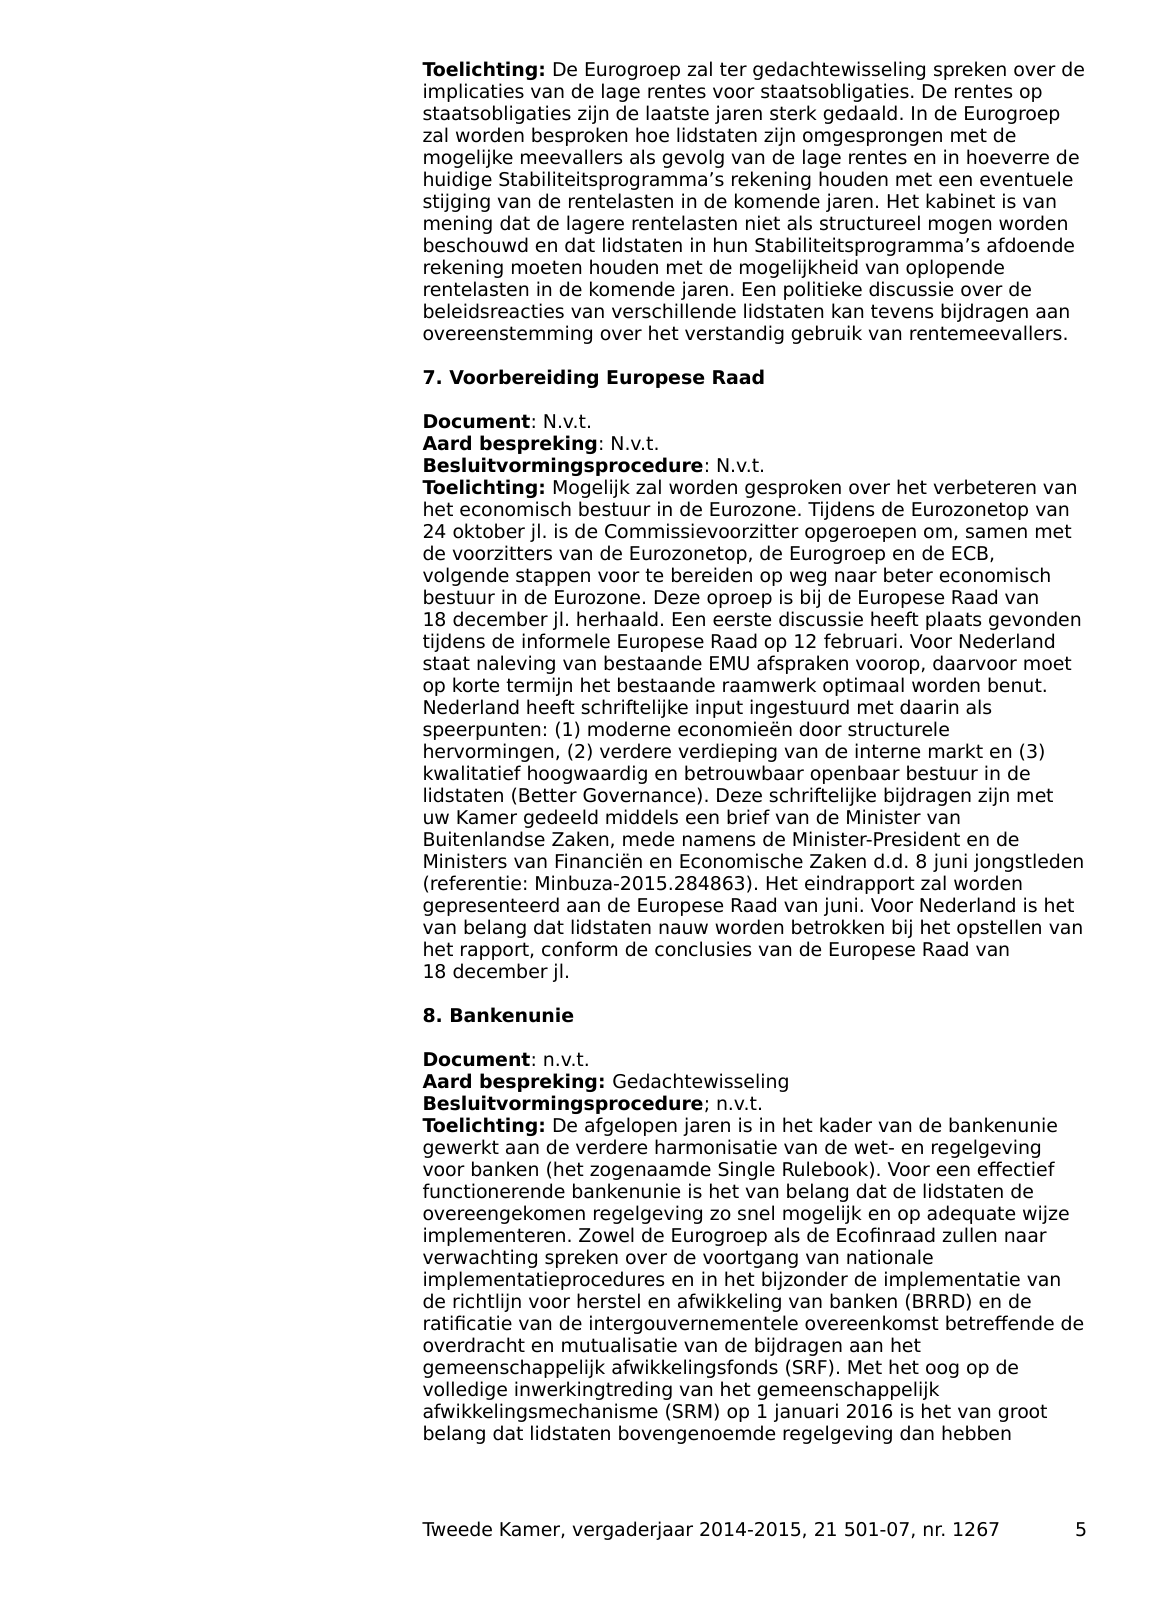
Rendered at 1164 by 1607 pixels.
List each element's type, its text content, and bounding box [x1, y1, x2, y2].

text Besluitvormingsprocedure: N.v.t. [422, 455, 1087, 477]
text Aard bespreking: N.v.t. [422, 433, 1087, 455]
text Document: n.v.t. [422, 1049, 1087, 1071]
text Besluitvormingsprocedure; n.v.t. [422, 1093, 1087, 1115]
text Document: N.v.t. [422, 411, 1087, 433]
text Toelichting: Mogelijk zal worden gesproken over het verbeteren van het economisch bestuur in de Eurozone. Tijdens de Eurozonetop van 24 oktober jl. is de Commissievoorzitter opgeroepen om, samen met de voorzitters van de Eurozonetop, de Eurogroep en de ECB, volgende stappen voor te bereiden op weg naar beter economisch bestuur in de Eurozone. Deze oproep is bij de Europese Raad van 18 december jl. herhaald. Een eerste discussie heeft plaats gevonden tijdens de informele Europese Raad op 12 februari. Voor Nederland staat naleving van bestaande EMU afspraken voorop, daarvoor moet op korte termijn het bestaande raamwerk optimaal worden benut. Nederland heeft schriftelijke input ingestuurd met daarin als speerpunten: (1) moderne economieën door structurele hervormingen, (2) verdere verdieping van de interne markt en (3) kwalitatief hoogwaardig en betrouwbaar openbaar bestuur in de lidstaten (Better Governance). Deze schriftelijke bijdragen zijn met uw Kamer gedeeld middels een brief van de Minister van Buitenlandse Zaken, mede namens de Minister-President en de Ministers van Financiën en Economische Zaken d.d. 8 juni jongstleden (referentie: Minbuza-2015.284863). Het eindrapport zal worden gepresenteerd aan de Europese Raad van juni. Voor Nederland is het van belang dat lidstaten nauw worden betrokken bij het opstellen van het rapport, conform de conclusies van de Europese Raad van 18 december jl. [422, 477, 1087, 983]
subtitle 7. Voorbereiding Europese Raad [422, 367, 1087, 389]
subtitle 8. Bankenunie [422, 1005, 1087, 1027]
text Toelichting: De afgelopen jaren is in het kader van de bankenunie gewerkt aan de verdere harmonisatie van de wet- en regelgeving voor banken (het zogenaamde Single Rulebook). Voor een effectief functionerende bankenunie is het van belang dat de lidstaten de overeengekomen regelgeving zo snel mogelijk en op adequate wijze implementeren. Zowel de Eurogroep als de Ecofinraad zullen naar verwachting spreken over de voortgang van nationale implementatieprocedures en in het bijzonder de implementatie van de richtlijn voor herstel en afwikkeling van banken (BRRD) en de ratificatie van de intergouvernementele overeenkomst betreffende de overdracht en mutualisatie van de bijdragen aan het gemeenschappelijk afwikkelingsfonds (SRF). Met het oog op de volledige inwerkingtreding van het gemeenschappelijk afwikkelingsmechanisme (SRM) op 1 januari 2016 is het van groot belang dat lidstaten bovengenoemde regelgeving dan hebben [422, 1115, 1087, 1444]
text Toelichting: De Eurogroep zal ter gedachtewisseling spreken over de implicaties van de lage rentes voor staatsobligaties. De rentes op staatsobligaties zijn de laatste jaren sterk gedaald. In de Eurogroep zal worden besproken hoe lidstaten zijn omgesprongen met de mogelijke meevallers als gevolg van de lage rentes en in hoeverre de huidige Stabiliteitsprogramma’s rekening houden met een eventuele stijging van de rentelasten in de komende jaren. Het kabinet is van mening dat de lagere rentelasten niet als structureel mogen worden beschouwd en dat lidstaten in hun Stabiliteitsprogramma’s afdoende rekening moeten houden met de mogelijkheid van oplopende rentelasten in de komende jaren. Een politieke discussie over de beleidsreacties van verschillende lidstaten kan tevens bijdragen aan overeenstemming over het verstandig gebruik van rentemeevallers. [422, 59, 1087, 345]
text Aard bespreking: Gedachtewisseling [422, 1071, 1087, 1093]
